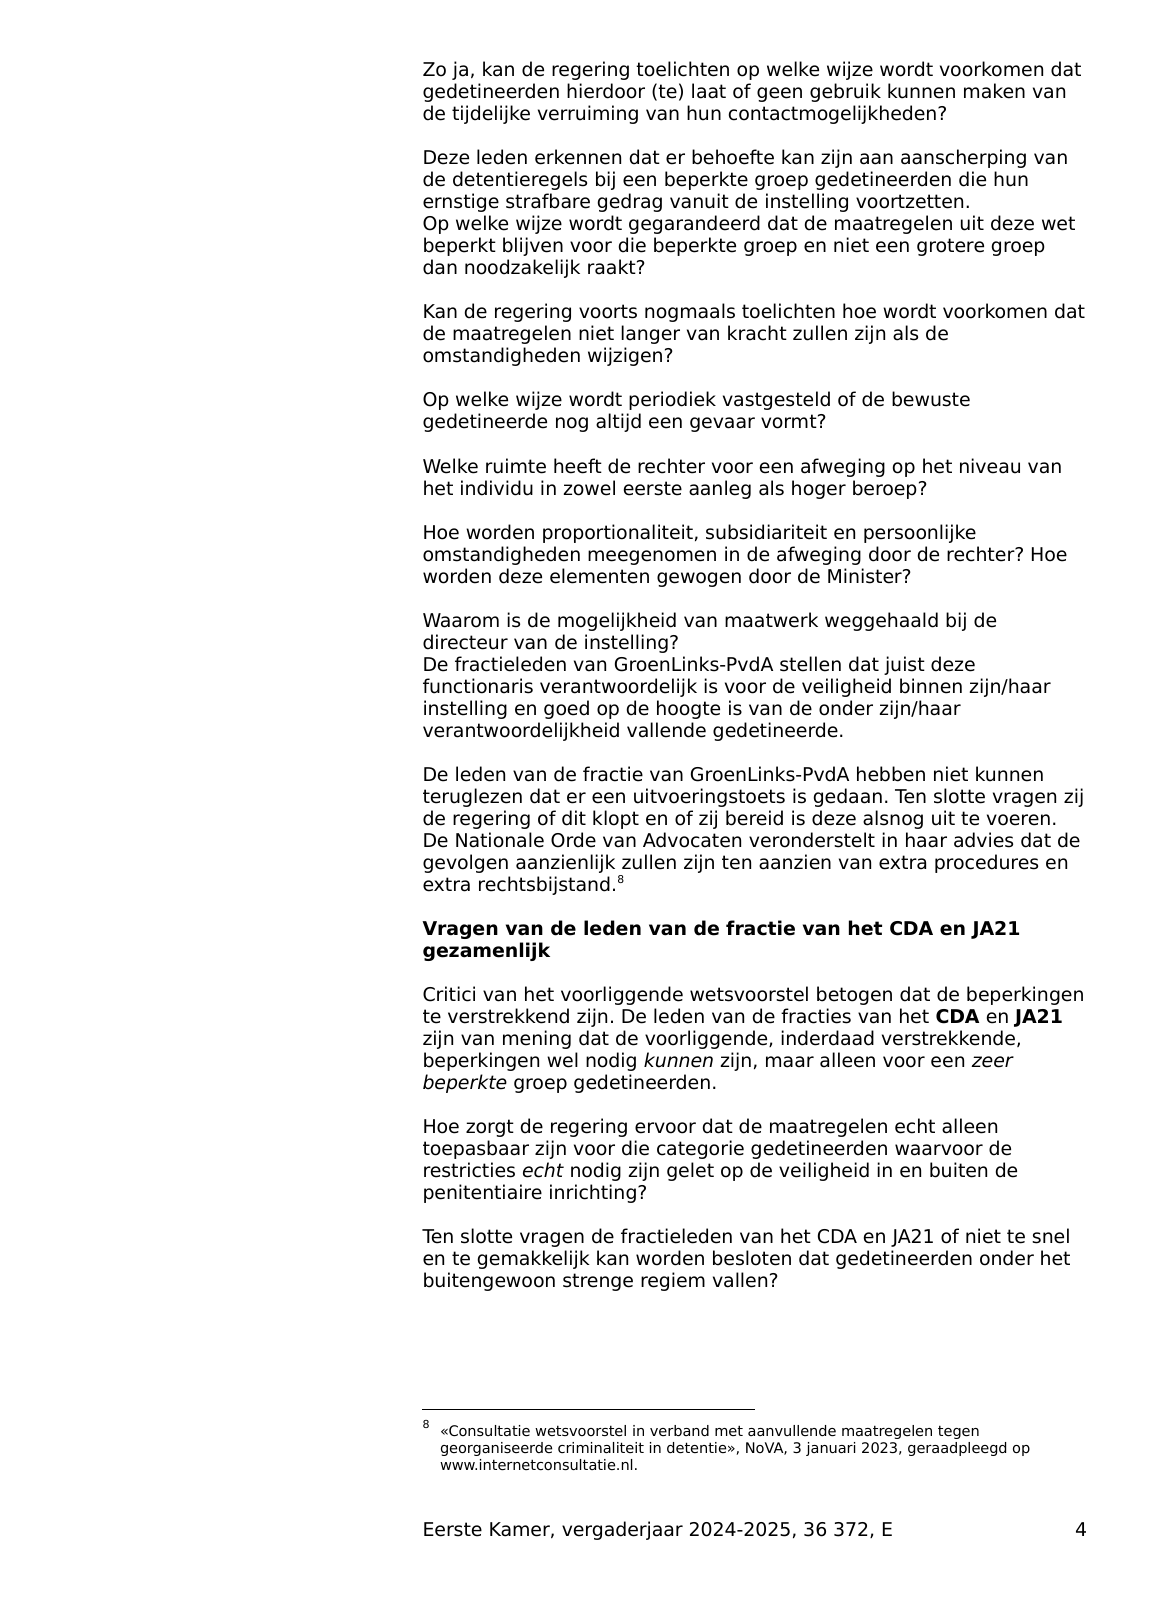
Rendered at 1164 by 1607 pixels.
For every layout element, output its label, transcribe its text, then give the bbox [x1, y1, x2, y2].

text Op welke wijze wordt periodiek vastgesteld of de bewuste gedetineerde nog altijd een gevaar vormt? [422, 389, 1087, 433]
text Hoe zorgt de regering ervoor dat de maatregelen echt alleen toepasbaar zijn voor die categorie gedetineerden waarvoor de restricties echt nodig zijn gelet op de veiligheid in en buiten de penitentiaire inrichting? [422, 1116, 1087, 1204]
text De leden van de fractie van GroenLinks-PvdA hebben niet kunnen teruglezen dat er een uitvoeringstoets is gedaan. Ten slotte vragen zij de regering of dit klopt en of zij bereid is deze alsnog uit te voeren. De Nationale Orde van Advocaten veronderstelt in haar advies dat de gevolgen aanzienlijk zullen zijn ten aanzien van extra procedures en extra rechtsbijstand. [422, 764, 1087, 896]
text Zo ja, kan de regering toelichten op welke wijze wordt voorkomen dat gedetineerden hierdoor (te) laat of geen gebruik kunnen maken van de tijdelijke verruiming van hun contactmogelijkheden? [422, 59, 1087, 125]
text Ten slotte vragen de fractieleden van het CDA en JA21 of niet te snel en te gemakkelijk kan worden besloten dat gedetineerden onder het buitengewoon strenge regiem vallen? [422, 1226, 1087, 1292]
text Waarom is de mogelijkheid van maatwerk weggehaald bij de directeur van de instelling? [422, 610, 1087, 654]
text De fractieleden van GroenLinks-PvdA stellen dat juist deze functionaris verantwoordelijk is voor de veiligheid binnen zijn/haar instelling en goed op de hoogte is van de onder zijn/haar verantwoordelijkheid vallende gedetineerde. [422, 654, 1087, 742]
text Hoe worden proportionaliteit, subsidiariteit en persoonlijke omstandigheden meegenomen in de afweging door de rechter? Hoe worden deze elementen gewogen door de Minister? [422, 522, 1087, 588]
subtitle Vragen van de leden van de fractie van het CDA en JA21 gezamenlijk [422, 918, 1087, 962]
text Op welke wijze wordt gegarandeerd dat de maatregelen uit deze wet beperkt blijven voor die beperkte groep en niet een grotere groep dan noodzakelijk raakt? [422, 213, 1087, 279]
text Critici van het voorliggende wetsvoorstel betogen dat de beperkingen te verstrekkend zijn. De leden van de fracties van het CDA en JA21 zijn van mening dat de voorliggende, inderdaad verstrekkende, beperkingen wel nodig kunnen zijn, maar alleen voor een zeer beperkte groep gedetineerden. [422, 984, 1087, 1094]
text «Consultatie wetsvoorstel in verband met aanvullende maatregelen tegen georganiseerde criminaliteit in detentie», NoVA, 3 januari 2023, geraadpleegd op www.internetconsultatie.nl. [422, 1418, 1087, 1474]
text Deze leden erkennen dat er behoefte kan zijn aan aanscherping van de detentieregels bij een beperkte groep gedetineerden die hun ernstige strafbare gedrag vanuit de instelling voortzetten. [422, 147, 1087, 213]
text Welke ruimte heeft de rechter voor een afweging op het niveau van het individu in zowel eerste aanleg als hoger beroep? [422, 456, 1087, 499]
text Kan de regering voorts nogmaals toelichten hoe wordt voorkomen dat de maatregelen niet langer van kracht zullen zijn als de omstandigheden wijzigen? [422, 301, 1087, 367]
